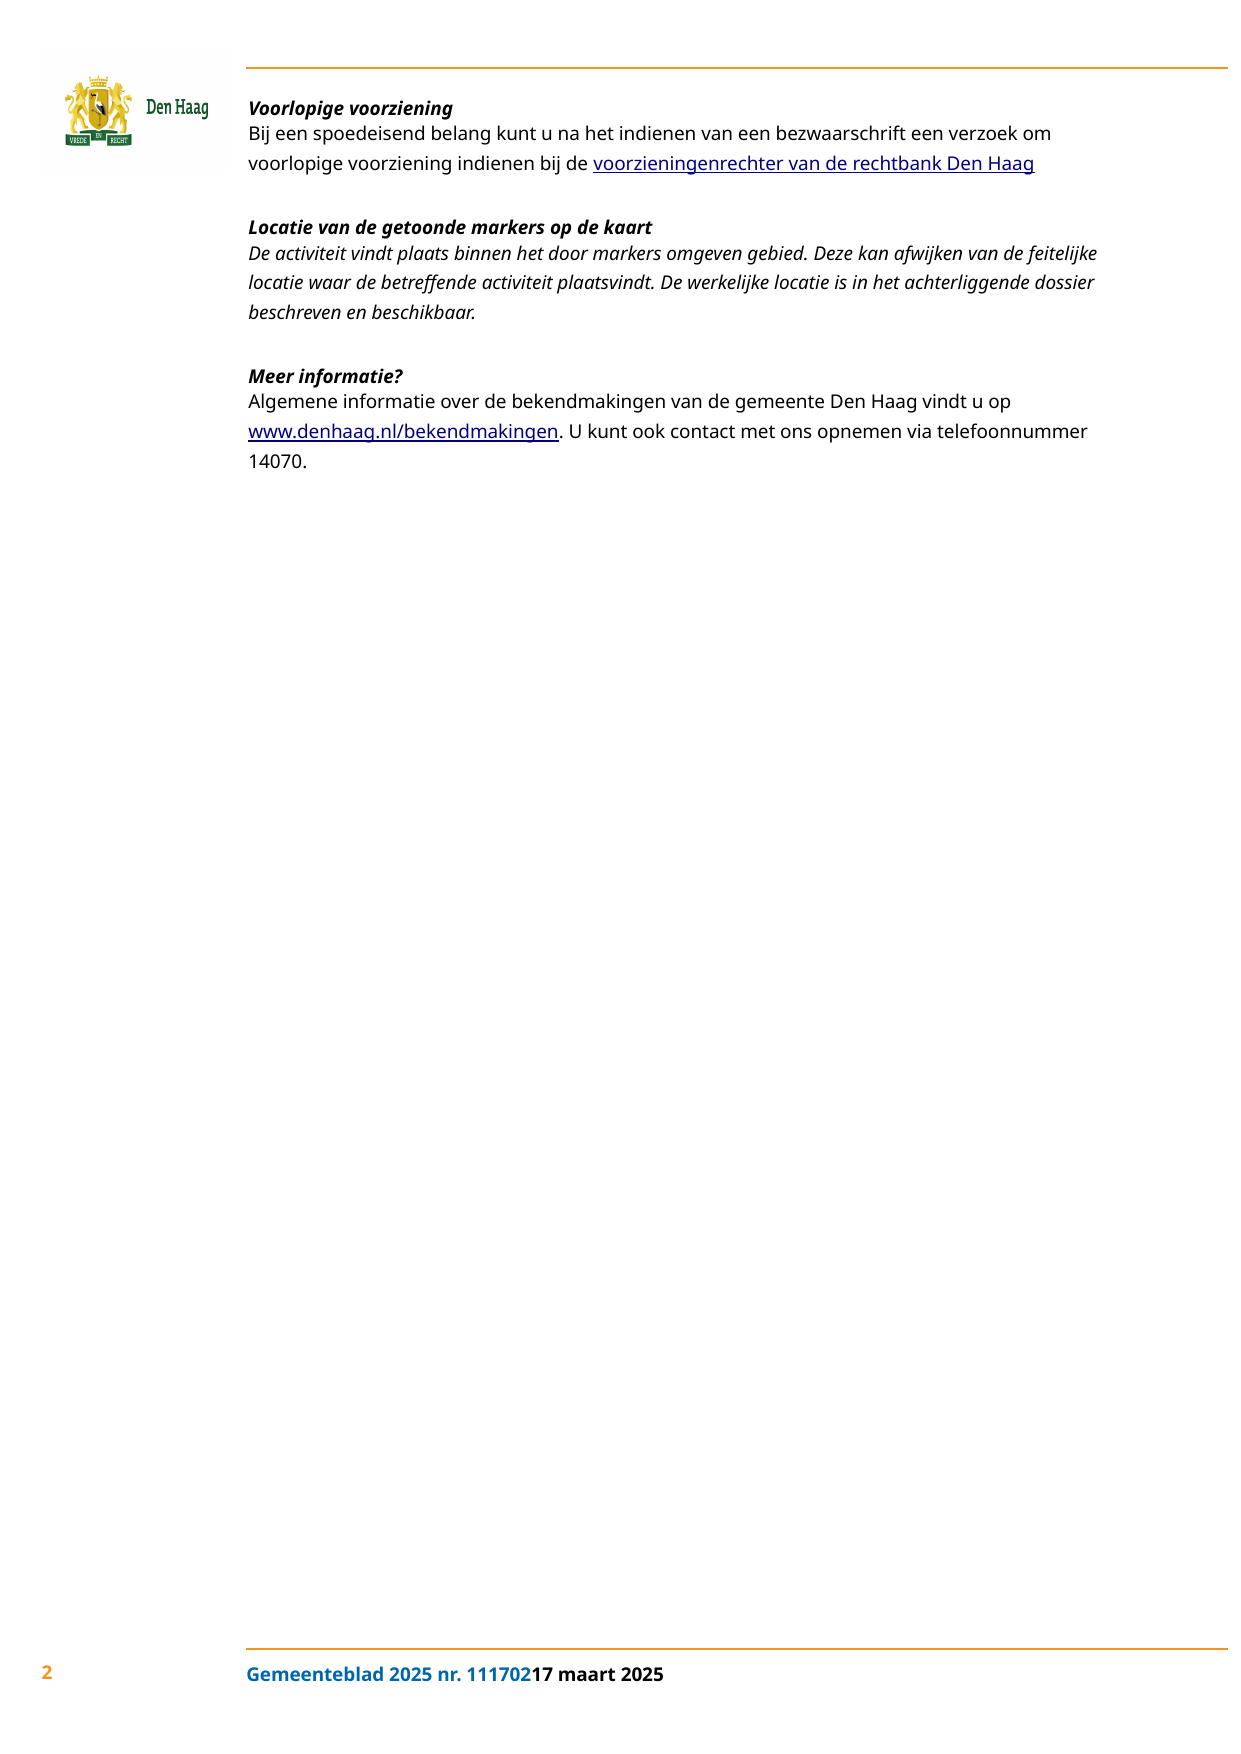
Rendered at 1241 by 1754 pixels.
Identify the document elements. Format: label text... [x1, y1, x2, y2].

text Algemene informatie over de bekendmakingen van de gemeente Den Haag vindt u op www.denhaag.nl/bekendmakingen. U kunt ook contact met ons opnemen via telefoonnummer 14070. [248, 389, 1152, 473]
text Bij een spoedeisend belang kunt u na het indienen van een bezwaarschrift een verzoek om voorlopige voorziening indienen bij de voorzieningenrechter van de rechtbank Den Haag [248, 121, 1152, 176]
text Meer informatie? [248, 363, 1152, 389]
picture [41, 47, 231, 172]
text Locatie van de getoonde markers op de kaart [248, 214, 1152, 240]
text Voorlopige voorziening [248, 95, 1152, 121]
text De activiteit vindt plaats binnen het door markers omgeven gebied. Deze kan afwijken van de feitelijke locatie waar de betreffende activiteit plaatsvindt. De werkelijke locatie is in het achterliggende dossier beschreven en beschikbaar. [248, 240, 1152, 325]
